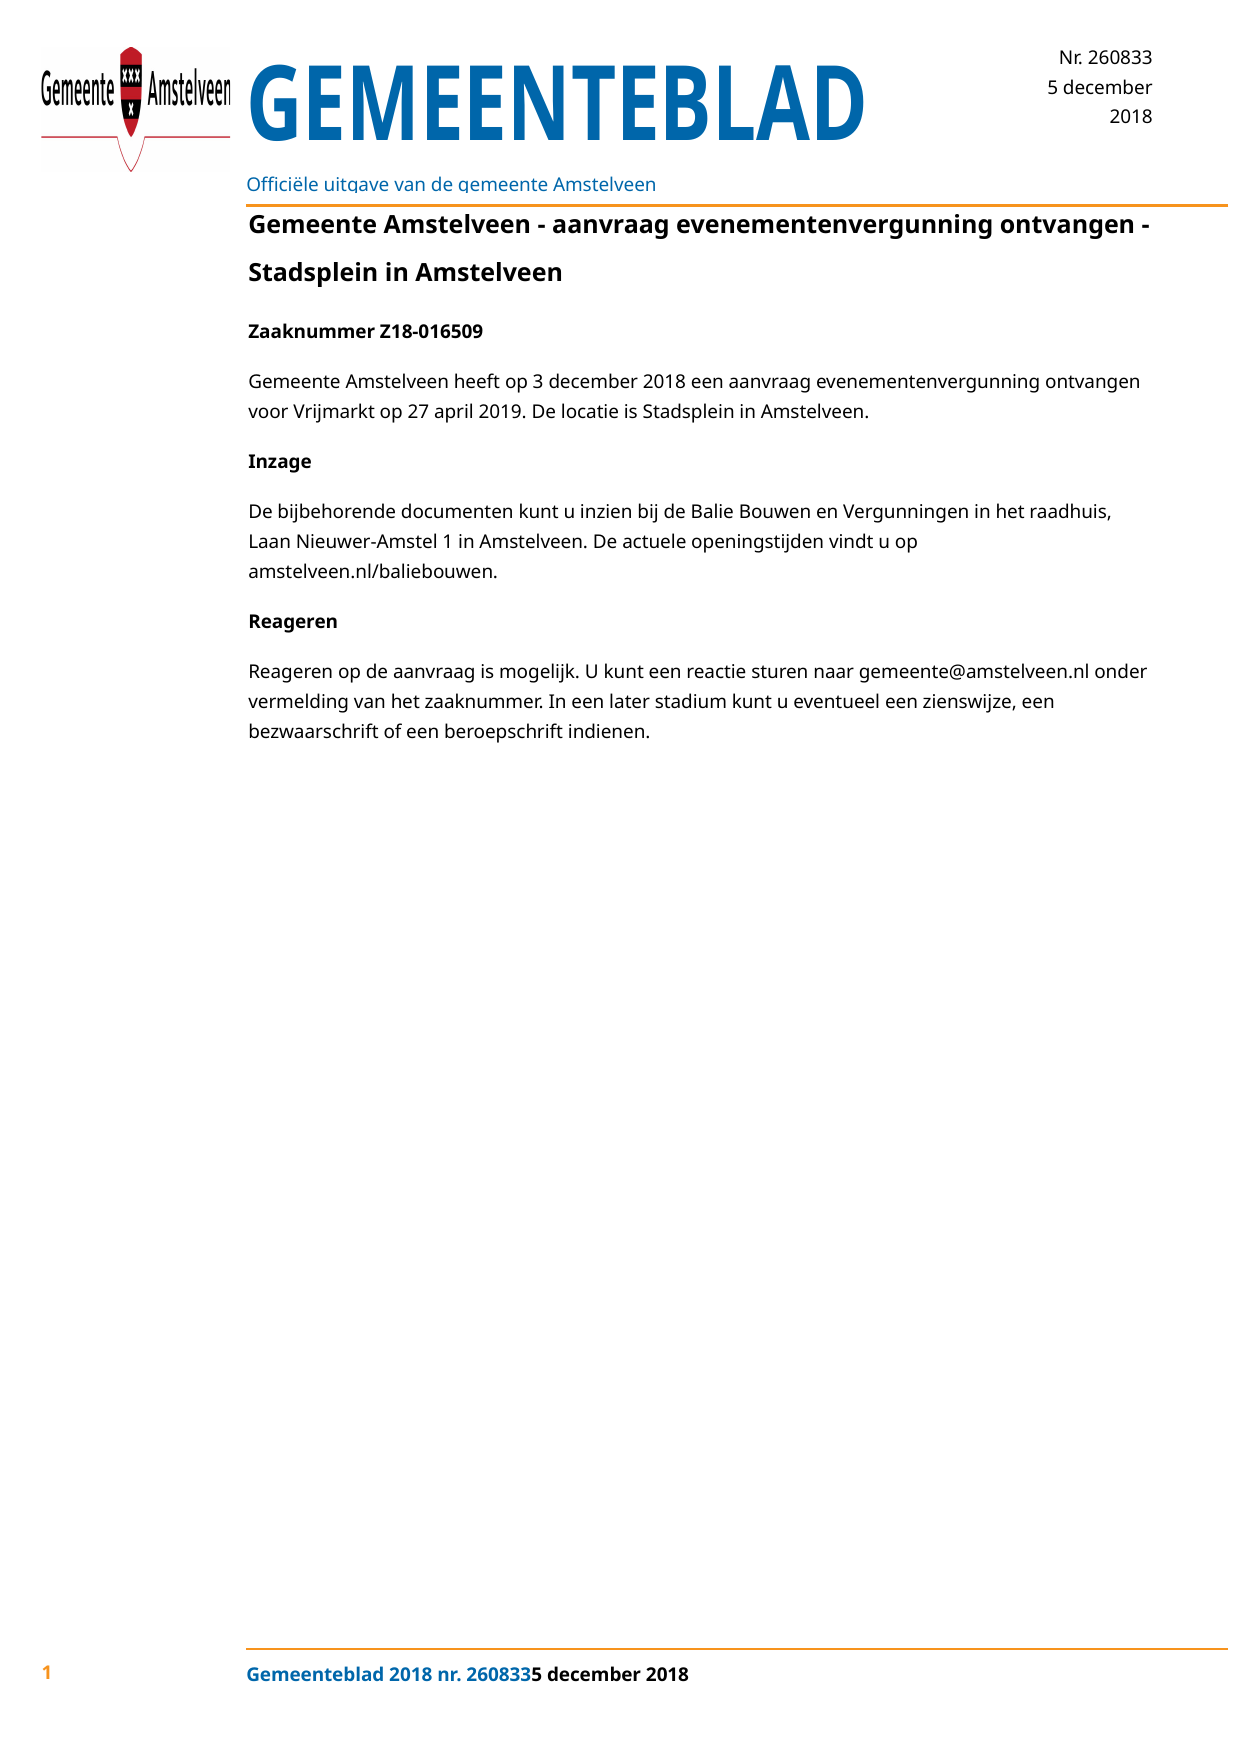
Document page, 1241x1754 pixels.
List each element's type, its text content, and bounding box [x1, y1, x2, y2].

text De bijbehorende documenten kunt u inzien bij de Balie Bouwen en Vergunningen in het raadhuis, Laan Nieuwer-Amstel 1 in Amstelveen. De actuele openingstijden vindt u op amstelveen.nl/baliebouwen. [248, 499, 1152, 584]
text Gemeente Amstelveen - aanvraag evenementenvergunning ontvangen - Stadsplein in Amstelveen [248, 207, 1152, 288]
text Reageren op de aanvraag is mogelijk. U kunt een reactie sturen naar gemeente@amstelveen.nl onder vermelding van het zaaknummer. In een later stadium kunt u eventueel een zienswijze, een bezwaarschrift of een beroepschrift indienen. [248, 659, 1152, 744]
text Reageren [248, 608, 1152, 634]
text Zaaknummer Z18-016509 [248, 318, 1152, 344]
picture [41, 47, 231, 172]
text Gemeente Amstelveen heeft op 3 december 2018 een aanvraag evenementenvergunning ontvangen voor Vrijmarkt op 27 april 2019. De locatie is Stadsplein in Amstelveen. [248, 368, 1152, 424]
text Inzage [248, 448, 1152, 474]
